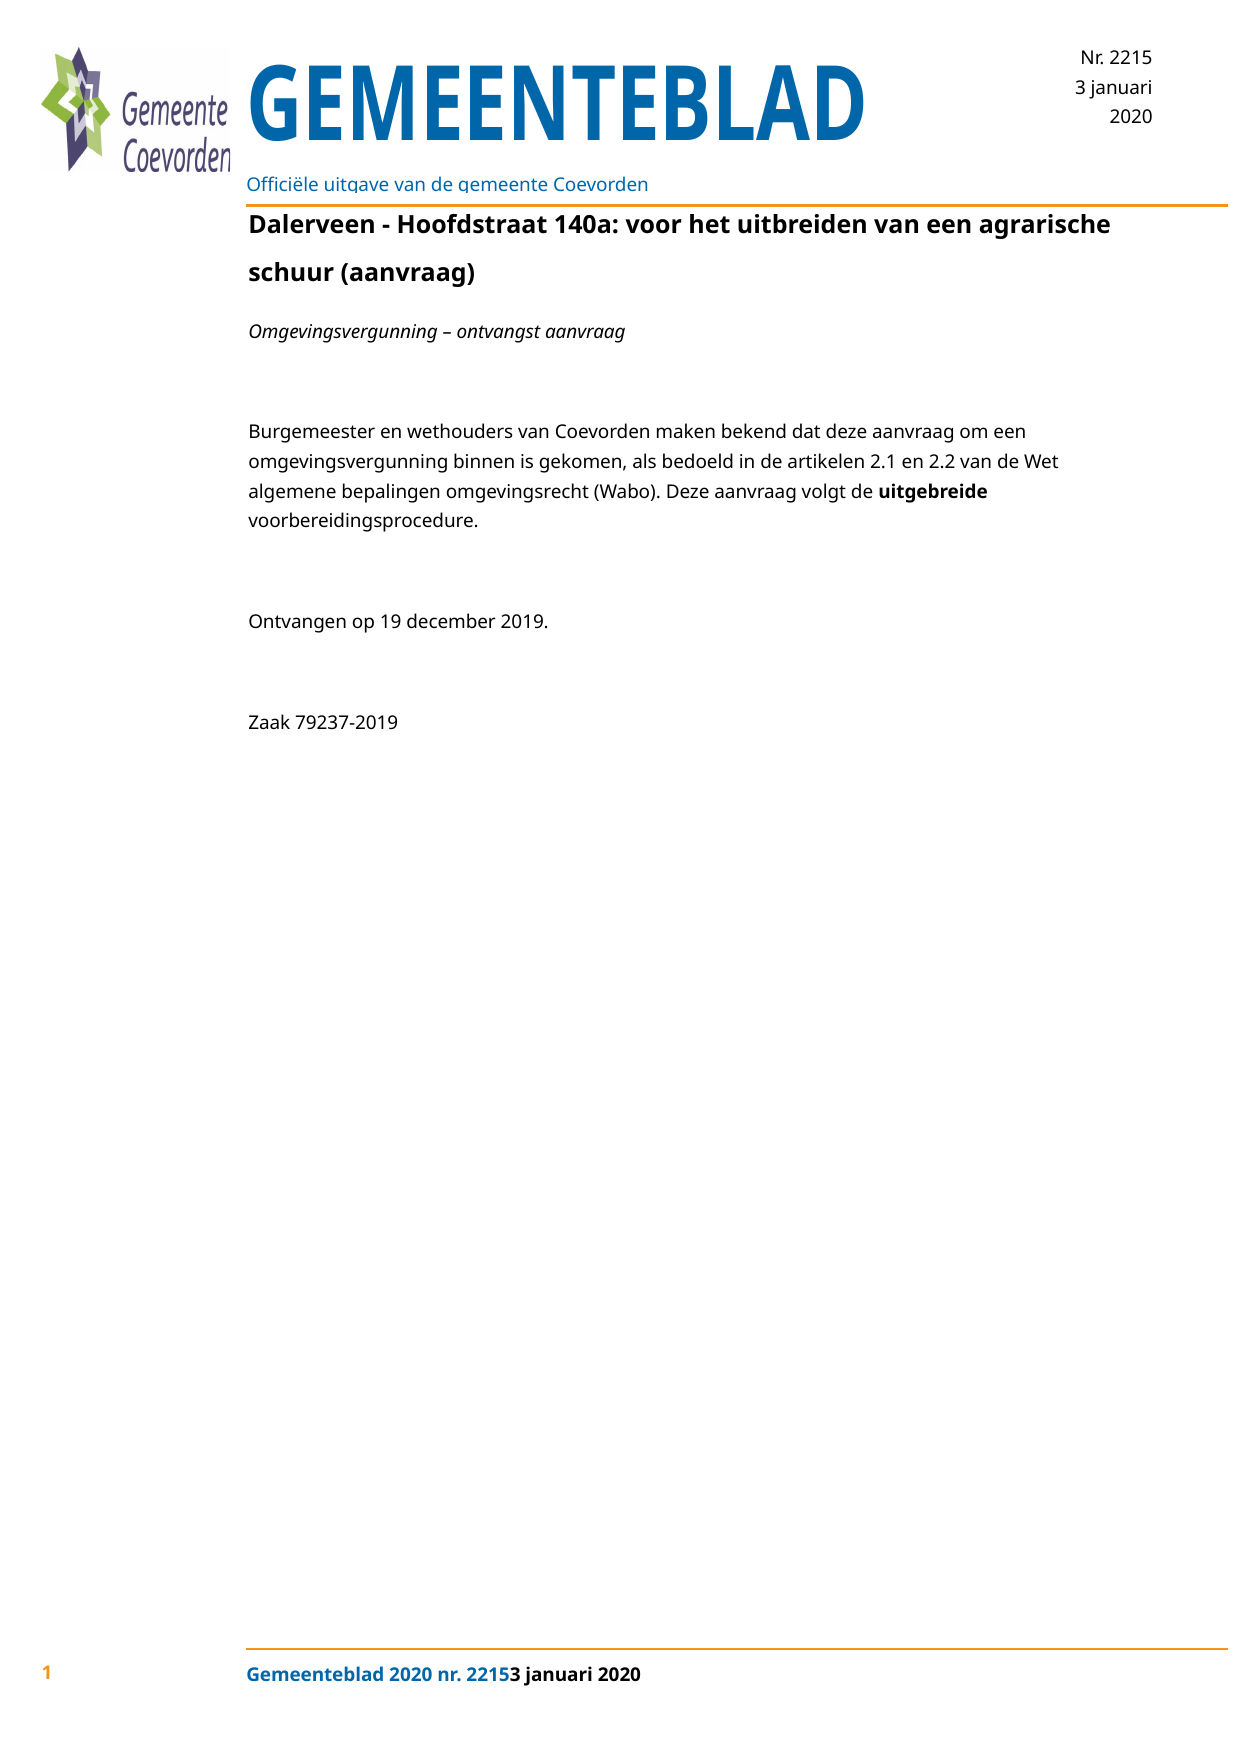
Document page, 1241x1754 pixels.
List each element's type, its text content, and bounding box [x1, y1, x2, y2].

text Dalerveen - Hoofdstraat 140a: voor het uitbreiden van een agrarische schuur (aanvraag) [248, 207, 1152, 288]
text Burgemeester en wethouders van Coevorden maken bekend dat deze aanvraag om een omgevingsvergunning binnen is gekomen, als bedoeld in de artikelen 2.1 en 2.2 van de Wet algemene bepalingen omgevingsrecht (Wabo). Deze aanvraag volgt de uitgebreide voorbereidingsprocedure. [248, 419, 1152, 533]
text Ontvangen op 19 december 2019. [248, 608, 1152, 634]
text Omgevingsvergunning – ontvangst aanvraag [248, 318, 1152, 344]
picture [41, 47, 231, 172]
text Zaak 79237-2019 [248, 709, 1152, 735]
